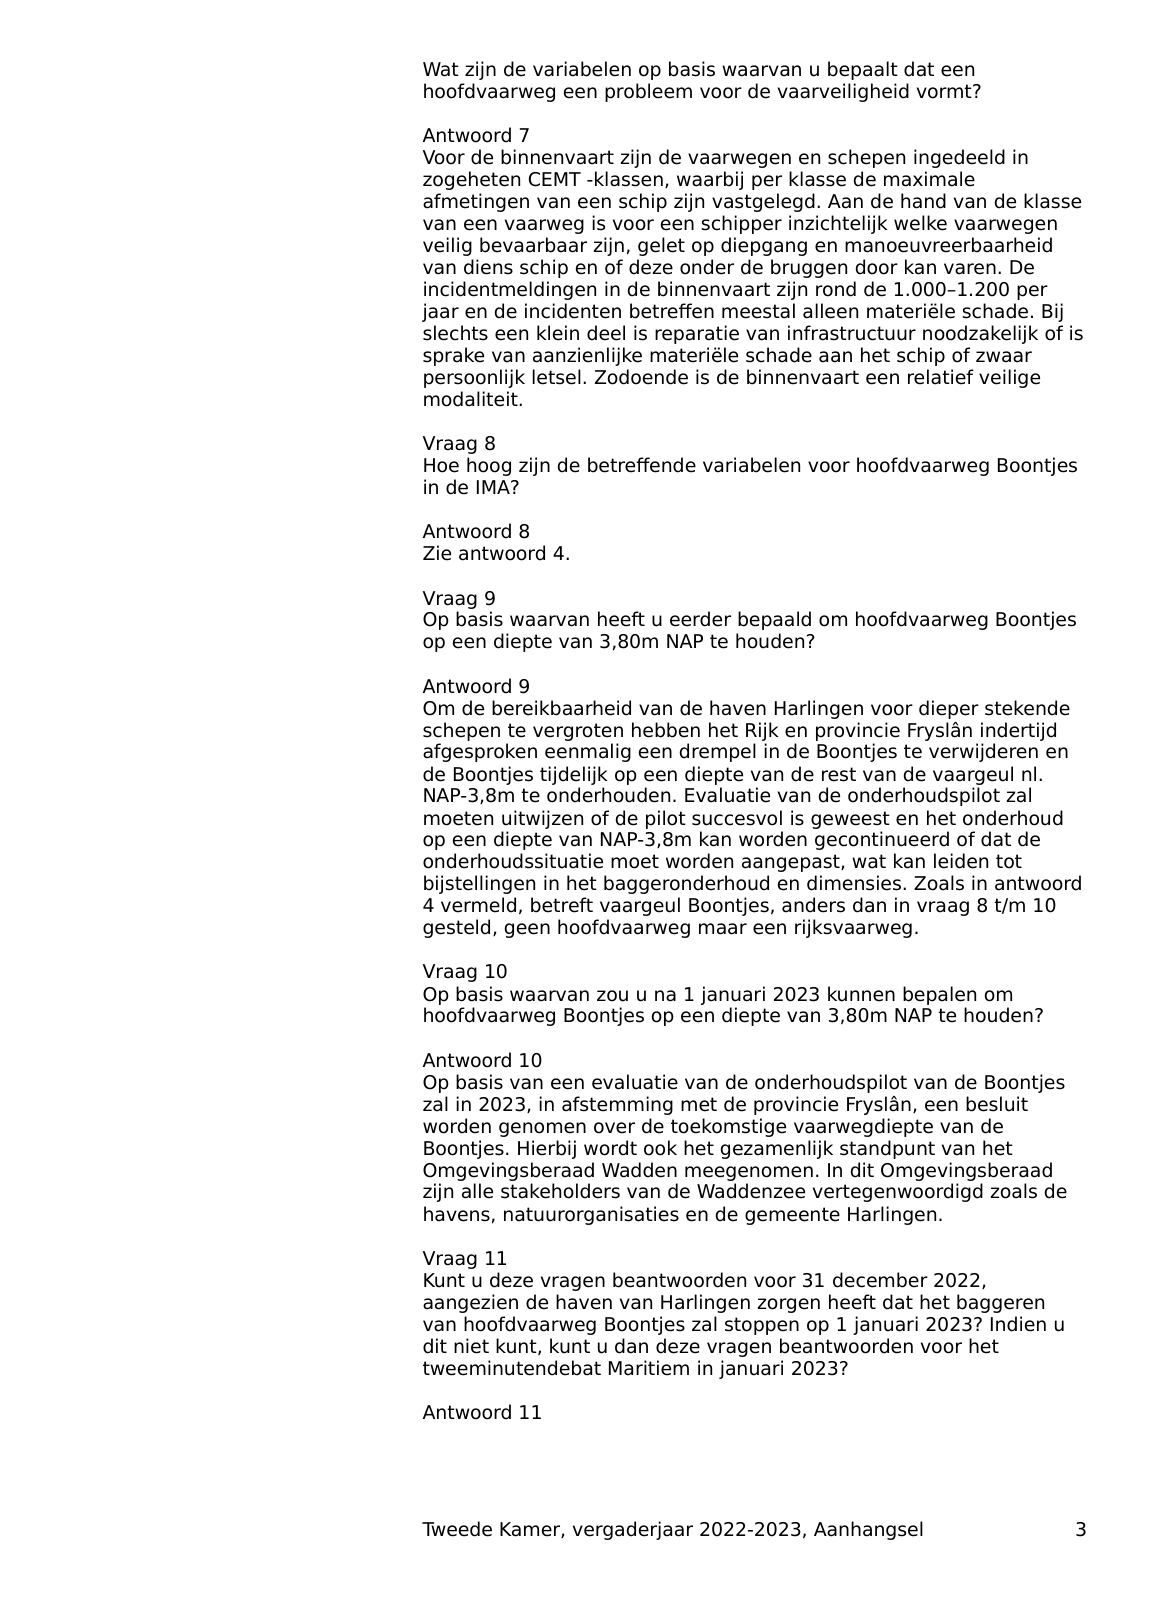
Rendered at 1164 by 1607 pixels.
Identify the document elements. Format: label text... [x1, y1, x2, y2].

text Om de bereikbaarheid van de haven Harlingen voor dieper stekende schepen te vergroten hebben het Rijk en provincie Fryslân indertijd afgesproken eenmalig een drempel in de Boontjes te verwijderen en de Boontjes tijdelijk op een diepte van de rest van de vaargeul nl. NAP-3,8m te onderhouden. Evaluatie van de onderhoudspilot zal moeten uitwijzen of de pilot succesvol is geweest en het onderhoud op een diepte van NAP-3,8m kan worden gecontinueerd of dat de onderhoudssituatie moet worden aangepast, wat kan leiden tot bijstellingen in het baggeronderhoud en dimensies. Zoals in antwoord 4 vermeld, betreft vaargeul Boontjes, anders dan in vraag 8 t/m 10 gesteld, geen hoofdvaarweg maar een rijksvaarweg. [422, 697, 1087, 939]
text Voor de binnenvaart zijn de vaarwegen en schepen ingedeeld in zogeheten CEMT -klassen, waarbij per klasse de maximale afmetingen van een schip zijn vastgelegd. Aan de hand van de klasse van een vaarweg is voor een schipper inzichtelijk welke vaarwegen veilig bevaarbaar zijn, gelet op diepgang en manoeuvreerbaarheid van diens schip en of deze onder de bruggen door kan varen. De incidentmeldingen in de binnenvaart zijn rond de 1.000–1.200 per jaar en de incidenten betreffen meestal alleen materiële schade. Bij slechts een klein deel is reparatie van infrastructuur noodzakelijk of is sprake van aanzienlijke materiële schade aan het schip of zwaar persoonlijk letsel. Zodoende is de binnenvaart een relatief veilige modaliteit. [422, 147, 1087, 411]
text Antwoord 7 [422, 125, 1087, 147]
text Vraag 8 [422, 433, 1087, 455]
text Antwoord 11 [422, 1402, 1087, 1424]
text Vraag 9 [422, 587, 1087, 609]
text Kunt u deze vragen beantwoorden voor 31 december 2022, aangezien de haven van Harlingen zorgen heeft dat het baggeren van hoofdvaarweg Boontjes zal stoppen op 1 januari 2023? Indien u dit niet kunt, kunt u dan deze vragen beantwoorden voor het tweeminutendebat Maritiem in januari 2023? [422, 1269, 1087, 1379]
text Antwoord 10 [422, 1049, 1087, 1072]
text Antwoord 9 [422, 676, 1087, 697]
text Op basis waarvan heeft u eerder bepaald om hoofdvaarweg Boontjes op een diepte van 3,80m NAP te houden? [422, 609, 1087, 653]
text Op basis van een evaluatie van de onderhoudspilot van de Boontjes zal in 2023, in afstemming met de provincie Fryslân, een besluit worden genomen over de toekomstige vaarwegdiepte van de Boontjes. Hierbij wordt ook het gezamenlijk standpunt van het Omgevingsberaad Wadden meegenomen. In dit Omgevingsberaad zijn alle stakeholders van de Waddenzee vertegenwoordigd zoals de havens, natuurorganisaties en de gemeente Harlingen. [422, 1072, 1087, 1225]
text Antwoord 8 [422, 521, 1087, 543]
text Op basis waarvan zou u na 1 januari 2023 kunnen bepalen om hoofdvaarweg Boontjes op een diepte van 3,80m NAP te houden? [422, 983, 1087, 1027]
text Vraag 10 [422, 961, 1087, 983]
text Zie antwoord 4. [422, 543, 1087, 565]
text Vraag 11 [422, 1248, 1087, 1269]
text Wat zijn de variabelen op basis waarvan u bepaalt dat een hoofdvaarweg een probleem voor de vaarveiligheid vormt? [422, 59, 1087, 103]
text Hoe hoog zijn de betreffende variabelen voor hoofdvaarweg Boontjes in de IMA? [422, 455, 1087, 499]
